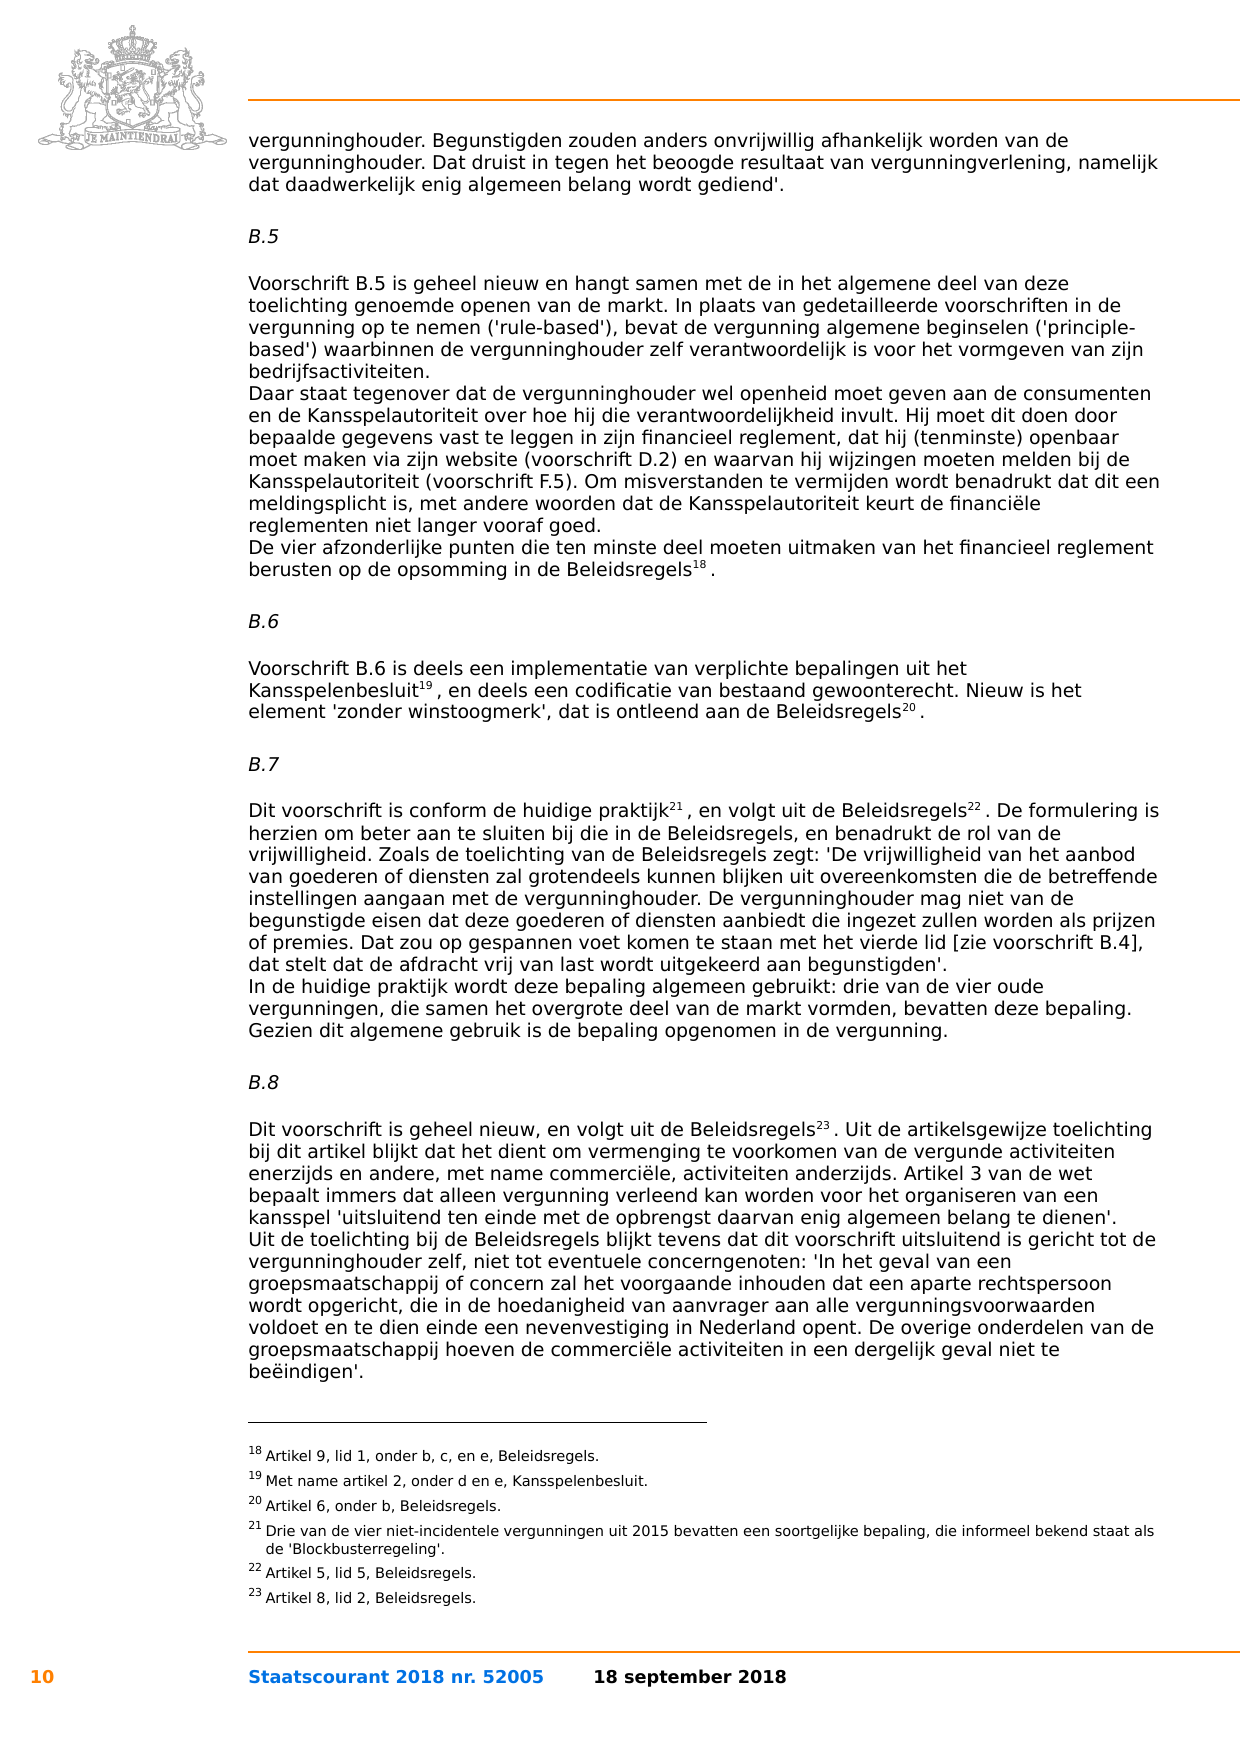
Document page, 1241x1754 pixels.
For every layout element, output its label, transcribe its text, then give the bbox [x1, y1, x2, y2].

text Drie van de vier niet-incidentele vergunningen uit 2015 bevatten een soortgelijke bepaling, die informeel bekend staat als de 'Blockbusterregeling'. [248, 1519, 1163, 1558]
text Daar staat tegenover dat de vergunninghouder wel openheid moet geven aan de consumenten en de Kansspelautoriteit over hoe hij die verantwoordelijkheid invult. Hij moet dit doen door bepaalde gegevens vast te leggen in zijn financieel reglement, dat hij (tenminste) openbaar moet maken via zijn website (voorschrift D.2) en waarvan hij wijzingen moeten melden bij de Kansspelautoriteit (voorschrift F.5). Om misverstanden te vermijden wordt benadrukt dat dit een meldingsplicht is, met andere woorden dat de Kansspelautoriteit keurt de financiële reglementen niet langer vooraf goed. [248, 383, 1163, 537]
text vergunninghouder. Begunstigden zouden anders onvrijwillig afhankelijk worden van de vergunninghouder. Dat druist in tegen het beoogde resultaat van vergunningverlening, namelijk dat daadwerkelijk enig algemeen belang wordt gediend'. [248, 130, 1163, 196]
text Dit voorschrift is geheel nieuw, en volgt uit de Beleidsregels. Uit de artikelsgewijze toelichting bij dit artikel blijkt dat het dient om vermenging te voorkomen van de vergunde activiteiten enerzijds en andere, met name commerciële, activiteiten anderzijds. Artikel 3 van de wet bepaalt immers dat alleen vergunning verleend kan worden voor het organiseren van een kansspel 'uitsluitend ten einde met de opbrengst daarvan enig algemeen belang te dienen'. [248, 1119, 1163, 1229]
subtitle B.8 [248, 1072, 1163, 1094]
text Artikel 5, lid 5, Beleidsregels. [248, 1561, 1163, 1583]
text Met name artikel 2, onder d en e, Kansspelenbesluit. [248, 1469, 1163, 1491]
text In de huidige praktijk wordt deze bepaling algemeen gebruikt: drie van de vier oude vergunningen, die samen het overgrote deel van de markt vormden, bevatten deze bepaling. Gezien dit algemene gebruik is de bepaling opgenomen in de vergunning. [248, 976, 1163, 1042]
text Dit voorschrift is conform de huidige praktijk, en volgt uit de Beleidsregels. De formulering is herzien om beter aan te sluiten bij die in de Beleidsregels, en benadrukt de rol van de vrijwilligheid. Zoals de toelichting van de Beleidsregels zegt: 'De vrijwilligheid van het aanbod van goederen of diensten zal grotendeels kunnen blijken uit overeenkomsten die de betreffende instellingen aangaan met de vergunninghouder. De vergunninghouder mag niet van de begunstigde eisen dat deze goederen of diensten aanbiedt die ingezet zullen worden als prijzen of premies. Dat zou op gespannen voet komen te staan met het vierde lid [zie voorschrift B.4], dat stelt dat de afdracht vrij van last wordt uitgekeerd aan begunstigden'. [248, 800, 1163, 976]
subtitle B.7 [248, 753, 1163, 775]
subtitle B.6 [248, 611, 1163, 632]
text Voorschrift B.6 is deels een implementatie van verplichte bepalingen uit het Kansspelenbesluit, en deels een codificatie van bestaand gewoonterecht. Nieuw is het element 'zonder winstoogmerk', dat is ontleend aan de Beleidsregels. [248, 657, 1163, 723]
picture [38, 25, 227, 150]
text Artikel 8, lid 2, Beleidsregels. [248, 1586, 1163, 1608]
text Artikel 9, lid 1, onder b, c, en e, Beleidsregels. [248, 1444, 1163, 1466]
text De vier afzonderlijke punten die ten minste deel moeten uitmaken van het financieel reglement berusten op de opsomming in de Beleidsregels. [248, 537, 1163, 581]
subtitle B.5 [248, 226, 1163, 248]
text Artikel 6, onder b, Beleidsregels. [248, 1494, 1163, 1516]
text Voorschrift B.5 is geheel nieuw en hangt samen met de in het algemene deel van deze toelichting genoemde openen van de markt. In plaats van gedetailleerde voorschriften in de vergunning op te nemen ('rule-based'), bevat de vergunning algemene beginselen ('principle-based') waarbinnen de vergunninghouder zelf verantwoordelijk is voor het vormgeven van zijn bedrijfsactiviteiten. [248, 273, 1163, 383]
text Uit de toelichting bij de Beleidsregels blijkt tevens dat dit voorschrift uitsluitend is gericht tot de vergunninghouder zelf, niet tot eventuele concerngenoten: 'In het geval van een groepsmaatschappij of concern zal het voorgaande inhouden dat een aparte rechtspersoon wordt opgericht, die in de hoedanigheid van aanvrager aan alle vergunningsvoorwaarden voldoet en te dien einde een nevenvestiging in Nederland opent. De overige onderdelen van de groepsmaatschappij hoeven de commerciële activiteiten in een dergelijk geval niet te beëindigen'. [248, 1229, 1163, 1383]
